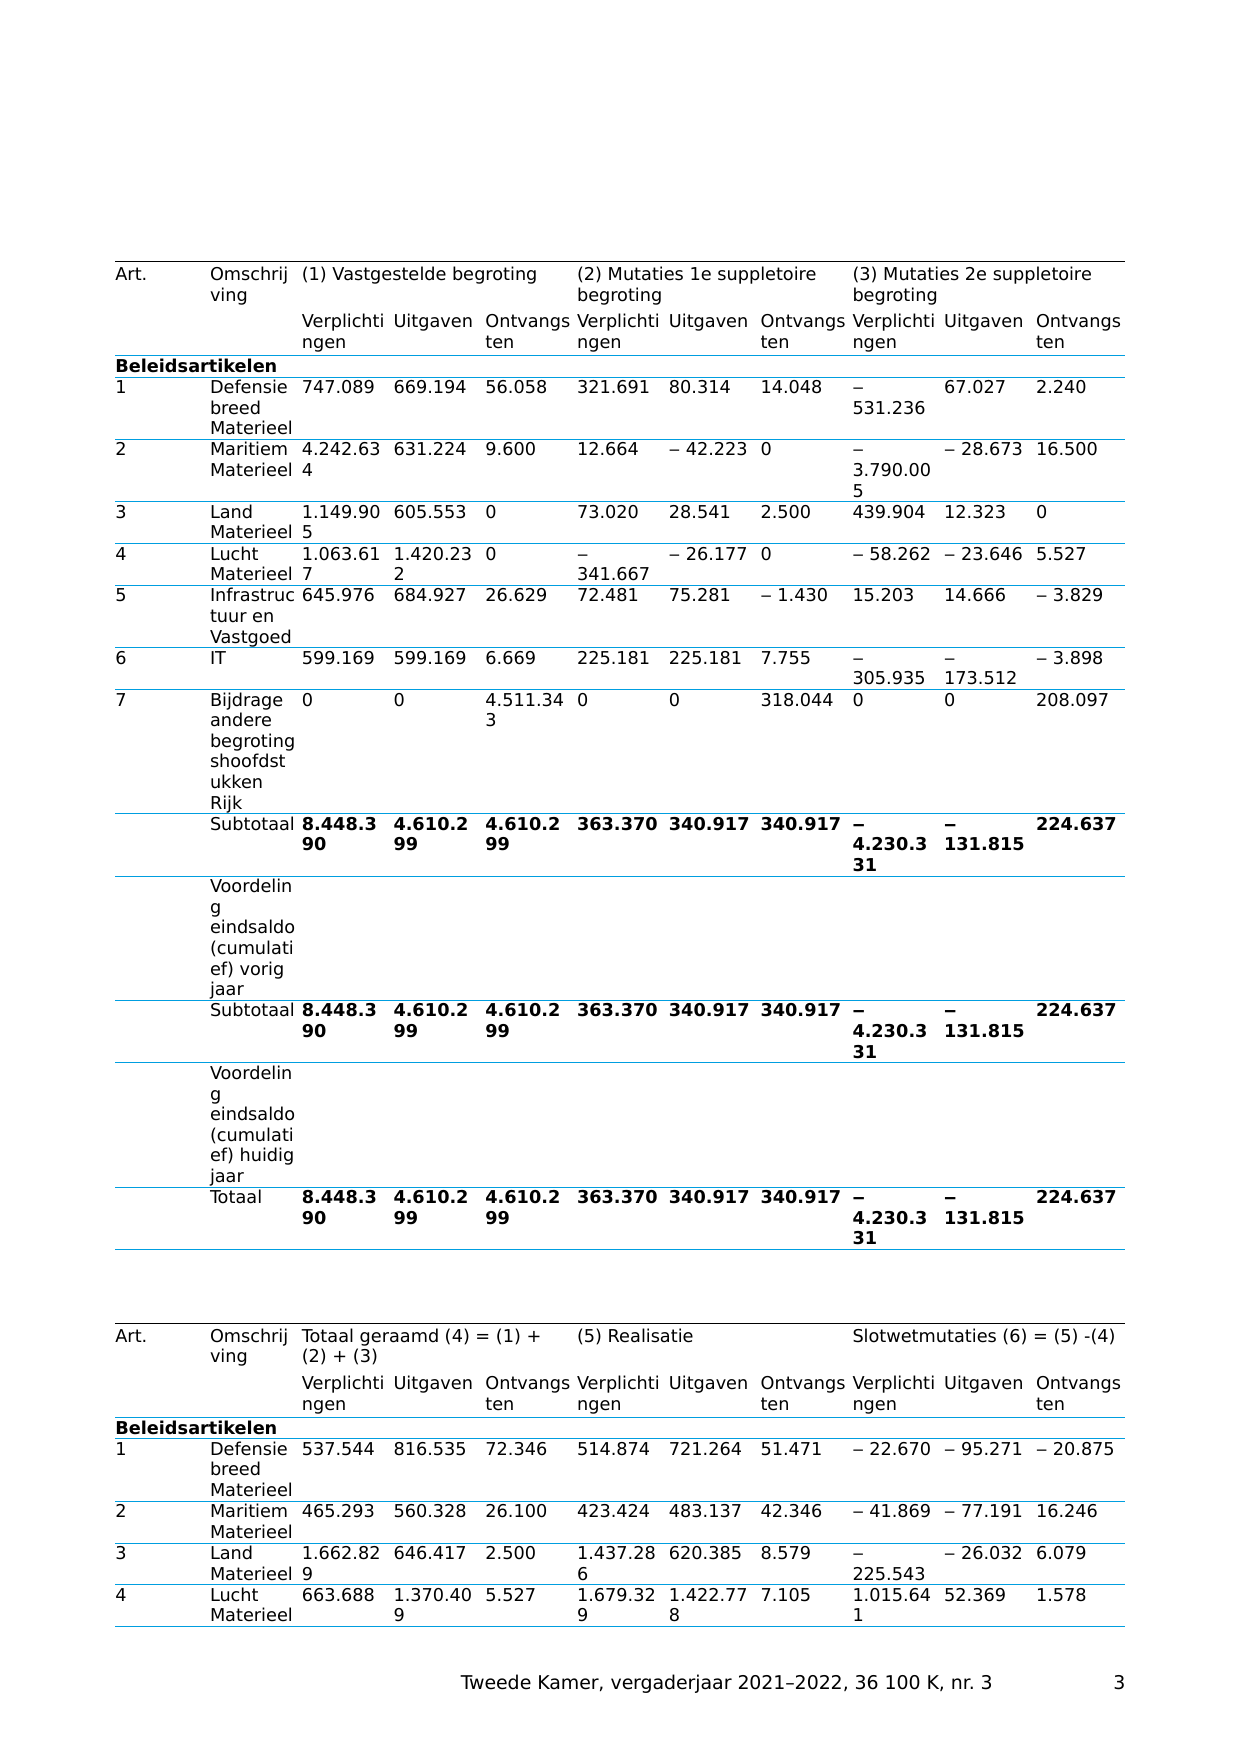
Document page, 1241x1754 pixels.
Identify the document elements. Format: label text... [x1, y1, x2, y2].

table_cell 51.471 [758, 1439, 849, 1501]
table_cell 340.917 [758, 814, 849, 876]
table_cell [115, 877, 207, 1000]
table_cell 52.369 [941, 1585, 1033, 1626]
table_cell [941, 877, 1033, 1000]
table_cell Totaal [207, 1188, 299, 1249]
table_cell 3 [115, 1544, 207, 1584]
table_cell 1.370.409 [390, 1585, 482, 1626]
table_cell 0 [1033, 502, 1125, 543]
table_cell 67.027 [941, 378, 1033, 439]
table_header Wijziging van de begrotingsstaten van het Defensiematerieelbegrotingsfonds (K) voor het jaar 2021 (Slotwet) (bedragen x € 1.000) [115, 213, 1125, 261]
table_cell ‒ 305.935 [849, 648, 941, 689]
table_cell 1.422.778 [666, 1585, 757, 1626]
table_cell 318.044 [758, 690, 849, 813]
table_cell Ontvangsten [1033, 308, 1125, 355]
table_cell 363.370 [574, 1188, 666, 1249]
table_cell 224.637 [1033, 814, 1125, 876]
table_cell ‒ 3.790.005 [849, 440, 941, 501]
table_cell ‒ 1.430 [758, 586, 849, 647]
table_cell 9.600 [482, 440, 574, 501]
table_cell 208.097 [1033, 690, 1125, 813]
table_cell 1.437.286 [574, 1544, 666, 1584]
table_cell ‒ 3.829 [1033, 586, 1125, 647]
table_cell [849, 877, 941, 1000]
table_cell 8.448.390 [299, 814, 390, 876]
table_cell 15.203 [849, 586, 941, 647]
table_cell 605.553 [390, 502, 482, 543]
table_cell [390, 877, 482, 1000]
table_cell Subtotaal [207, 814, 299, 876]
table_cell Beleidsartikelen [115, 1418, 1125, 1438]
table_cell 16.500 [1033, 440, 1125, 501]
table_cell 0 [574, 690, 666, 813]
table_cell 1.063.617 [299, 544, 390, 585]
table_cell 669.194 [390, 378, 482, 439]
table_cell 321.691 [574, 378, 666, 439]
table_cell 4.511.343 [482, 690, 574, 813]
table_cell 514.874 [574, 1439, 666, 1501]
table_cell 6.669 [482, 648, 574, 689]
table_cell IT [207, 648, 299, 689]
table_cell [574, 1063, 666, 1187]
table_cell 1.578 [1033, 1585, 1125, 1626]
table_cell [115, 1063, 207, 1187]
table_cell [666, 1063, 757, 1187]
table_cell 599.169 [390, 648, 482, 689]
table_cell 816.535 [390, 1439, 482, 1501]
table_cell 645.976 [299, 586, 390, 647]
table_cell [1033, 877, 1125, 1000]
table_cell 1 [115, 378, 207, 439]
table_cell Totaal geraamd (4) = (1) + (2) + (3) [299, 1324, 574, 1370]
table_cell 12.664 [574, 440, 666, 501]
table_cell 7.755 [758, 648, 849, 689]
table_cell ‒ 23.646 [941, 544, 1033, 585]
table_cell 340.917 [666, 1001, 757, 1062]
table_cell ‒ 4.230.331 [849, 1188, 941, 1249]
table_cell [941, 1063, 1033, 1187]
table_cell ‒ 131.815 [941, 814, 1033, 876]
table_cell 4.610.299 [482, 1001, 574, 1062]
table_cell 72.346 [482, 1439, 574, 1501]
table_cell 1.679.329 [574, 1585, 666, 1626]
table_cell ‒ 26.177 [666, 544, 757, 585]
table_cell [299, 877, 390, 1000]
table_cell Lucht Materieel [207, 544, 299, 585]
table_cell 340.917 [758, 1188, 849, 1249]
table_cell 28.541 [666, 502, 757, 543]
table_cell [1033, 1063, 1125, 1187]
table_cell 5 [115, 586, 207, 647]
table_cell (5) Realisatie [574, 1324, 849, 1370]
table_cell Art. [115, 262, 207, 308]
table_cell 439.904 [849, 502, 941, 543]
table_cell Voordeling eindsaldo (cumulatief) vorig jaar [207, 877, 299, 1000]
table_cell 4 [115, 544, 207, 585]
table_cell 26.629 [482, 586, 574, 647]
table_cell 4.242.634 [299, 440, 390, 501]
table_cell 7 [115, 690, 207, 813]
table_cell Ontvangsten [1033, 1370, 1125, 1417]
table_cell Art. [115, 1324, 207, 1370]
table_header Wijziging van de begrotingsstaten van het Defensiematerieelbegrotingsfonds (K) voor het jaar 2021 (Slotwet) (bedragen x € 1.000) [115, 1275, 1125, 1322]
table_cell ‒ 173.512 [941, 648, 1033, 689]
table_cell 0 [758, 440, 849, 501]
table_cell ‒ 20.875 [1033, 1439, 1125, 1501]
table_cell 537.544 [299, 1439, 390, 1501]
table_cell [115, 1188, 207, 1249]
table_cell 560.328 [390, 1502, 482, 1542]
table_cell 4.610.299 [390, 814, 482, 876]
table_cell ‒ 95.271 [941, 1439, 1033, 1501]
table_cell 2.500 [482, 1544, 574, 1584]
table_cell ‒ 77.191 [941, 1502, 1033, 1542]
table_cell 465.293 [299, 1502, 390, 1542]
table_cell 684.927 [390, 586, 482, 647]
table_cell 6.079 [1033, 1544, 1125, 1584]
table_cell [849, 1063, 941, 1187]
table_cell [482, 1063, 574, 1187]
table_cell 0 [941, 690, 1033, 813]
table_cell ‒ 4.230.331 [849, 814, 941, 876]
table_cell 0 [482, 544, 574, 585]
table_cell 14.048 [758, 378, 849, 439]
table_cell ‒ 26.032 [941, 1544, 1033, 1584]
table_cell 0 [299, 690, 390, 813]
table_cell 0 [666, 690, 757, 813]
table_cell 1.420.232 [390, 544, 482, 585]
table_cell 8.448.390 [299, 1001, 390, 1062]
table_cell 12.323 [941, 502, 1033, 543]
table_cell [115, 1001, 207, 1062]
table_cell Subtotaal [207, 1001, 299, 1062]
table_cell [115, 1370, 299, 1417]
table_cell 0 [758, 544, 849, 585]
table_cell Land Materieel [207, 1544, 299, 1584]
table_cell 1.149.905 [299, 502, 390, 543]
table_cell 4.610.299 [482, 1188, 574, 1249]
table_cell 5.527 [1033, 544, 1125, 585]
table_cell 340.917 [666, 1188, 757, 1249]
table_cell 2.240 [1033, 378, 1125, 439]
table_cell ‒ 4.230.331 [849, 1001, 941, 1062]
table_cell Verplichtingen [849, 308, 941, 355]
table_cell 224.637 [1033, 1001, 1125, 1062]
table_cell 225.181 [574, 648, 666, 689]
table_cell 3 [115, 502, 207, 543]
table_cell 72.481 [574, 586, 666, 647]
table_cell ‒ 42.223 [666, 440, 757, 501]
table_cell Uitgaven [941, 308, 1033, 355]
table_cell [299, 1063, 390, 1187]
table_cell Uitgaven [666, 308, 757, 355]
table_cell 8.448.390 [299, 1188, 390, 1249]
table_cell 8.579 [758, 1544, 849, 1584]
table_cell [758, 877, 849, 1000]
table_cell 73.020 [574, 502, 666, 543]
table_cell ‒ 3.898 [1033, 648, 1125, 689]
table_cell 224.637 [1033, 1188, 1125, 1249]
table_cell 4.610.299 [390, 1188, 482, 1249]
table_cell 26.100 [482, 1502, 574, 1542]
table_cell 0 [482, 502, 574, 543]
table_cell (3) Mutaties 2e suppletoire begroting [849, 262, 1125, 308]
table_cell Verplichtingen [849, 1370, 941, 1417]
table_cell Maritiem Materieel [207, 1502, 299, 1542]
table_cell [574, 877, 666, 1000]
table_cell Verplichtingen [574, 1370, 666, 1417]
table_cell Defensiebreed Materieel [207, 378, 299, 439]
table_cell [115, 814, 207, 876]
table_cell Beleidsartikelen [115, 356, 1125, 376]
table_cell 620.385 [666, 1544, 757, 1584]
table_cell 340.917 [758, 1001, 849, 1062]
table_cell Ontvangsten [482, 308, 574, 355]
table_cell 483.137 [666, 1502, 757, 1542]
table_cell ‒ 531.236 [849, 378, 941, 439]
table_cell 2.500 [758, 502, 849, 543]
table_cell ‒ 41.869 [849, 1502, 941, 1542]
table_cell [390, 1063, 482, 1187]
table_cell (1) Vastgestelde begroting [299, 262, 574, 308]
table_cell 423.424 [574, 1502, 666, 1542]
table_cell Maritiem Materieel [207, 440, 299, 501]
table_cell Ontvangsten [758, 308, 849, 355]
table_cell 363.370 [574, 814, 666, 876]
table_cell [666, 877, 757, 1000]
table_cell Omschrijving [207, 1324, 299, 1370]
table_cell 747.089 [299, 378, 390, 439]
table_cell ‒ 341.667 [574, 544, 666, 585]
table_cell Uitgaven [941, 1370, 1033, 1417]
table_cell 1 [115, 1439, 207, 1501]
table_cell Uitgaven [666, 1370, 757, 1417]
table_cell Defensiebreed Materieel [207, 1439, 299, 1501]
table_cell Bijdrage andere begrotingshoofdstukken Rijk [207, 690, 299, 813]
table_cell ‒ 22.670 [849, 1439, 941, 1501]
table_cell 56.058 [482, 378, 574, 439]
table_cell Lucht Materieel [207, 1585, 299, 1626]
table_cell 5.527 [482, 1585, 574, 1626]
table_cell Verplichtingen [299, 1370, 390, 1417]
table_cell Voordeling eindsaldo (cumulatief) huidig jaar [207, 1063, 299, 1187]
table_cell 4.610.299 [390, 1001, 482, 1062]
table_cell 663.688 [299, 1585, 390, 1626]
table_cell 42.346 [758, 1502, 849, 1542]
table_cell Verplichtingen [574, 308, 666, 355]
table_cell 7.105 [758, 1585, 849, 1626]
table_cell 1.662.829 [299, 1544, 390, 1584]
table_cell Uitgaven [390, 1370, 482, 1417]
table_cell 80.314 [666, 378, 757, 439]
table_cell [482, 877, 574, 1000]
table_cell ‒ 131.815 [941, 1188, 1033, 1249]
table_cell 599.169 [299, 648, 390, 689]
table_cell Slotwetmutaties (6) = (5) -(4) [849, 1324, 1125, 1370]
table_cell Uitgaven [390, 308, 482, 355]
table_cell 1.015.641 [849, 1585, 941, 1626]
table_cell 0 [390, 690, 482, 813]
table_cell ‒ 131.815 [941, 1001, 1033, 1062]
table_cell ‒ 225.543 [849, 1544, 941, 1584]
table_cell ‒ 58.262 [849, 544, 941, 585]
table_cell 0 [849, 690, 941, 813]
table_cell [758, 1063, 849, 1187]
table_cell ‒ 28.673 [941, 440, 1033, 501]
table_cell 646.417 [390, 1544, 482, 1584]
table_cell 16.246 [1033, 1502, 1125, 1542]
table_cell 340.917 [666, 814, 757, 876]
table_cell Ontvangsten [758, 1370, 849, 1417]
table_cell Omschrijving [207, 262, 299, 308]
table_cell 2 [115, 440, 207, 501]
table_cell 14.666 [941, 586, 1033, 647]
table_cell 6 [115, 648, 207, 689]
table_cell Ontvangsten [482, 1370, 574, 1417]
table_cell 721.264 [666, 1439, 757, 1501]
table_cell 4.610.299 [482, 814, 574, 876]
table_cell 225.181 [666, 648, 757, 689]
table_cell Infrastructuur en Vastgoed [207, 586, 299, 647]
table_cell 363.370 [574, 1001, 666, 1062]
table_cell Verplichtingen [299, 308, 390, 355]
table_cell 2 [115, 1502, 207, 1542]
table_cell Land Materieel [207, 502, 299, 543]
table_cell 4 [115, 1585, 207, 1626]
table_cell (2) Mutaties 1e suppletoire begroting [574, 262, 849, 308]
table_cell [115, 308, 299, 355]
table_cell 75.281 [666, 586, 757, 647]
table_cell 631.224 [390, 440, 482, 501]
